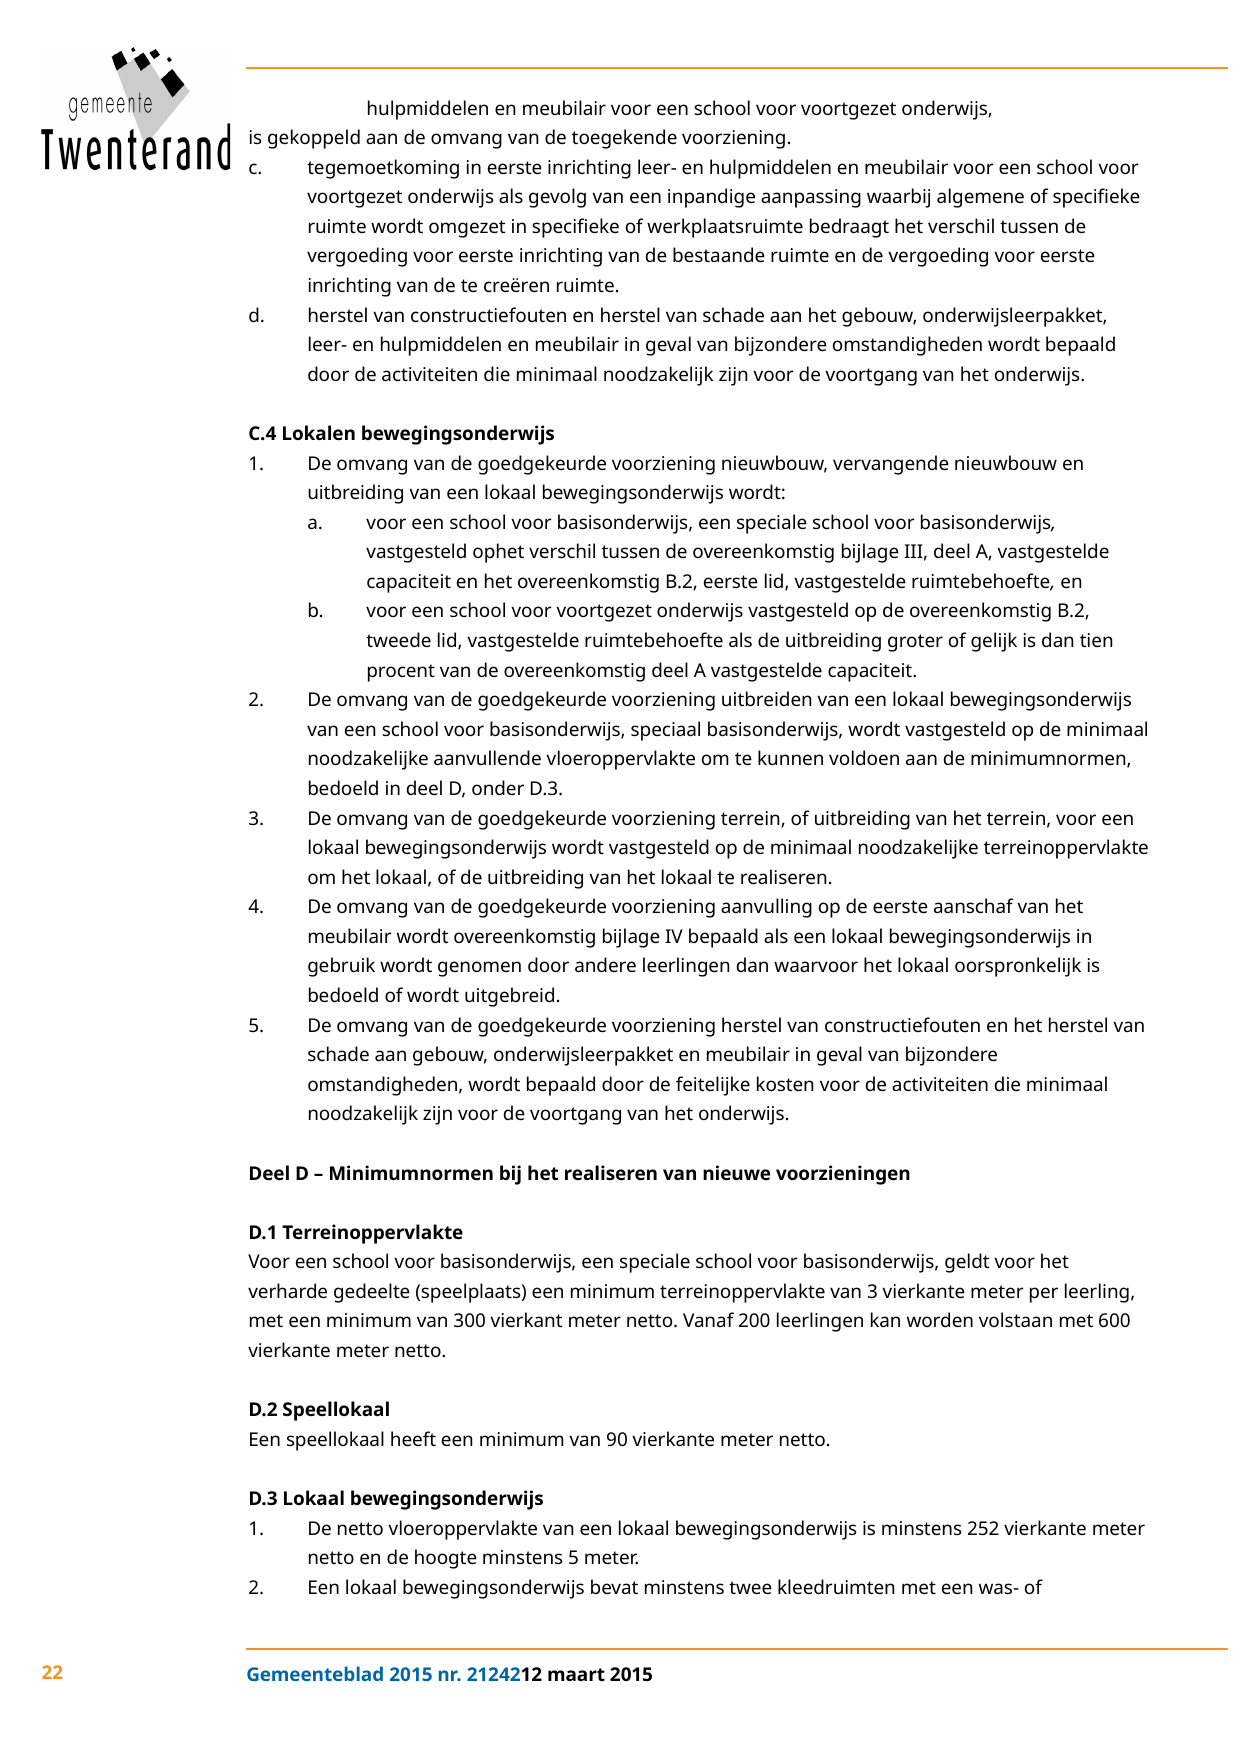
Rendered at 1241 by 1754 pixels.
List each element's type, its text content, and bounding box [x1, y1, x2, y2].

list De netto vloeroppervlakte van een lokaal bewegingsonderwijs is minstens 252 vierkante meter netto en de hoogte minstens 5 meter. [248, 1515, 1152, 1570]
text is gekoppeld aan de omvang van de toegekende voorziening. [248, 124, 1152, 150]
text Deel D – Minimumnormen bij het realiseren van nieuwe voorzieningen [248, 1160, 1152, 1186]
list De omvang van de goedgekeurde voorziening uitbreiden van een lokaal bewegingsonderwijs van een school voor basisonderwijs, speciaal basisonderwijs, wordt vastgesteld op de minimaal noodzakelijke aanvullende vloeroppervlakte om te kunnen voldoen aan de minimumnormen, bedoeld in deel D, onder D.3. [248, 686, 1152, 801]
text D.1 Terreinoppervlakte [248, 1219, 1152, 1245]
list voor een school voor voortgezet onderwijs vastgesteld op de overeenkomstig B.2, tweede lid, vastgestelde ruimtebehoefte als de uitbreiding groter of gelijk is dan tien procent van de overeenkomstig deel A vastgestelde capaciteit. [307, 598, 1152, 683]
list voor een school voor basisonderwijs, een speciale school voor basisonderwijs, vastgesteld ophet verschil tussen de overeenkomstig bijlage III, deel A, vastgestelde capaciteit en het overeenkomstig B.2, eerste lid, vastgestelde ruimtebehoefte, en [307, 509, 1152, 594]
list hulpmiddelen en meubilair voor een school voor voortgezet onderwijs, [307, 95, 1152, 121]
list De omvang van de goedgekeurde voorziening herstel van constructiefouten en het herstel van schade aan gebouw, onderwijsleerpakket en meubilair in geval van bijzondere omstandigheden, wordt bepaald door de feitelijke kosten voor de activiteiten die minimaal noodzakelijk zijn voor de voortgang van het onderwijs. [248, 1012, 1152, 1126]
text Een speellokaal heeft een minimum van 90 vierkante meter netto. [248, 1426, 1152, 1452]
list tegemoetkoming in eerste inrichting leer- en hulpmiddelen en meubilair voor een school voor voortgezet onderwijs als gevolg van een inpandige aanpassing waarbij algemene of specifieke ruimte wordt omgezet in specifieke of werkplaatsruimte bedraagt het verschil tussen de vergoeding voor eerste inrichting van de bestaande ruimte en de vergoeding voor eerste inrichting van de te creëren ruimte. [248, 154, 1152, 298]
text Voor een school voor basisonderwijs, een speciale school voor basisonderwijs, geldt voor het verharde gedeelte (speelplaats) een minimum terreinoppervlakte van 3 vierkante meter per leerling, met een minimum van 300 vierkant meter netto. Vanaf 200 leerlingen kan worden volstaan met 600 vierkante meter netto. [248, 1248, 1152, 1363]
list De omvang van de goedgekeurde voorziening terrein, of uitbreiding van het terrein, voor een lokaal bewegingsonderwijs wordt vastgesteld op de minimaal noodzakelijke terreinoppervlakte om het lokaal, of de uitbreiding van het lokaal te realiseren. [248, 805, 1152, 890]
text D.3 Lokaal bewegingsonderwijs [248, 1485, 1152, 1511]
list De omvang van de goedgekeurde voorziening aanvulling op de eerste aanschaf van het meubilair wordt overeenkomstig bijlage IV bepaald als een lokaal bewegingsonderwijs in gebruik wordt genomen door andere leerlingen dan waarvoor het lokaal oorspronkelijk is bedoeld of wordt uitgebreid. [248, 893, 1152, 1008]
picture [41, 47, 231, 172]
text C.4 Lokalen bewegingsonderwijs [248, 420, 1152, 446]
list De omvang van de goedgekeurde voorziening nieuwbouw, vervangende nieuwbouw en uitbreiding van een lokaal bewegingsonderwijs wordt: [248, 450, 1152, 505]
list Een lokaal bewegingsonderwijs bevat minstens twee kleedruimten met een was- of [248, 1574, 1152, 1600]
list herstel van constructiefouten en herstel van schade aan het gebouw, onderwijsleerpakket, leer- en hulpmiddelen en meubilair in geval van bijzondere omstandigheden wordt bepaald door de activiteiten die minimaal noodzakelijk zijn voor de voortgang van het onderwijs. [248, 302, 1152, 387]
text D.2 Speellokaal [248, 1396, 1152, 1422]
